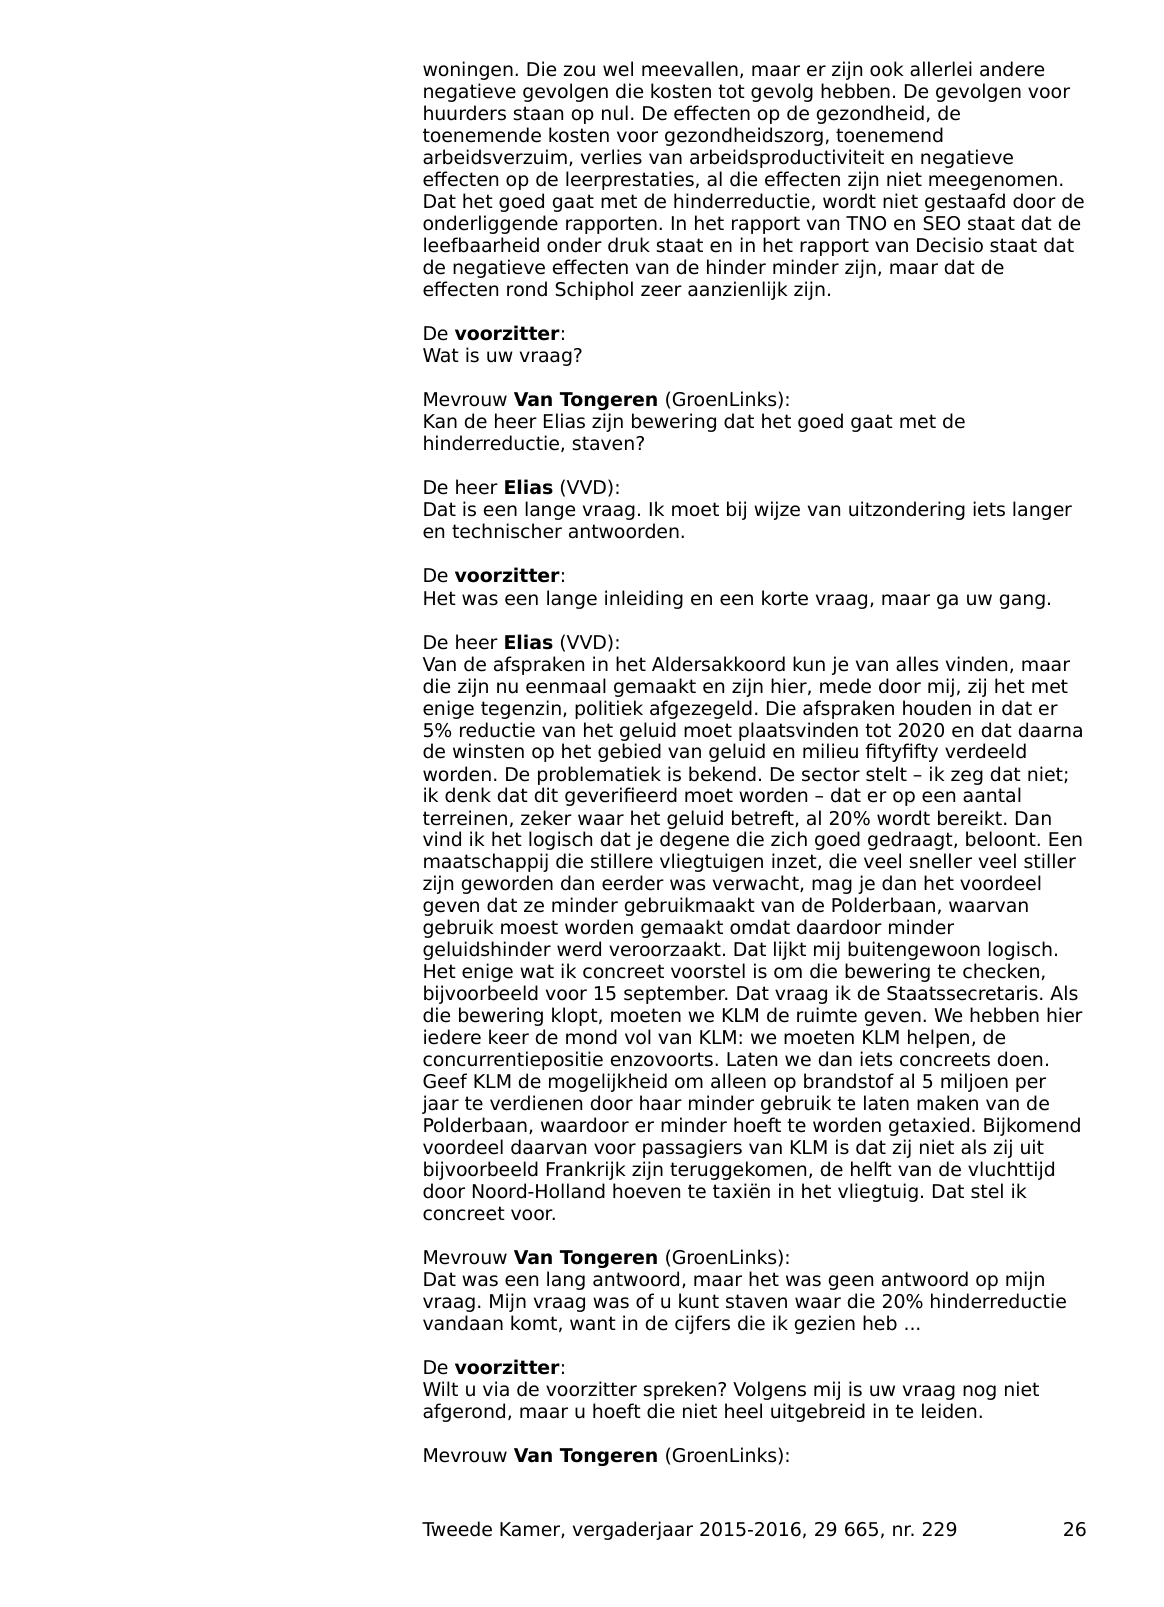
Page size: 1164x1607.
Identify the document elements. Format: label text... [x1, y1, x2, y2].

text De voorzitter: [422, 1357, 1087, 1379]
text Dat is een lange vraag. Ik moet bij wijze van uitzondering iets langer en technischer antwoorden. [422, 499, 1087, 543]
text Dat was een lang antwoord, maar het was geen antwoord op mijn vraag. Mijn vraag was of u kunt staven waar die 20% hinderreductie vandaan komt, want in de cijfers die ik gezien heb ... [422, 1269, 1087, 1335]
text woningen. Die zou wel meevallen, maar er zijn ook allerlei andere negatieve gevolgen die kosten tot gevolg hebben. De gevolgen voor huurders staan op nul. De effecten op de gezondheid, de toenemende kosten voor gezondheidszorg, toenemend arbeidsverzuim, verlies van arbeidsproductiviteit en negatieve effecten op de leerprestaties, al die effecten zijn niet meegenomen. Dat het goed gaat met de hinderreductie, wordt niet gestaafd door de onderliggende rapporten. In het rapport van TNO en SEO staat dat de leefbaarheid onder druk staat en in het rapport van Decisio staat dat de negatieve effecten van de hinder minder zijn, maar dat de effecten rond Schiphol zeer aanzienlijk zijn. [422, 59, 1087, 301]
text Mevrouw Van Tongeren (GroenLinks): [422, 1247, 1087, 1269]
text Mevrouw Van Tongeren (GroenLinks): [422, 1445, 1087, 1467]
text Het was een lange inleiding en een korte vraag, maar ga uw gang. [422, 587, 1087, 609]
text De heer Elias (VVD): [422, 477, 1087, 499]
text Van de afspraken in het Aldersakkoord kun je van alles vinden, maar die zijn nu eenmaal gemaakt en zijn hier, mede door mij, zij het met enige tegenzin, politiek afgezegeld. Die afspraken houden in dat er 5% reductie van het geluid moet plaatsvinden tot 2020 en dat daarna de winsten op het gebied van geluid en milieu fiftyfifty verdeeld worden. De problematiek is bekend. De sector stelt – ik zeg dat niet; ik denk dat dit geverifieerd moet worden – dat er op een aantal terreinen, zeker waar het geluid betreft, al 20% wordt bereikt. Dan vind ik het logisch dat je degene die zich goed gedraagt, beloont. Een maatschappij die stillere vliegtuigen inzet, die veel sneller veel stiller zijn geworden dan eerder was verwacht, mag je dan het voordeel geven dat ze minder gebruikmaakt van de Polderbaan, waarvan gebruik moest worden gemaakt omdat daardoor minder geluidshinder werd veroorzaakt. Dat lijkt mij buitengewoon logisch. Het enige wat ik concreet voorstel is om die bewering te checken, bijvoorbeeld voor 15 september. Dat vraag ik de Staatssecretaris. Als die bewering klopt, moeten we KLM de ruimte geven. We hebben hier iedere keer de mond vol van KLM: we moeten KLM helpen, de concurrentiepositie enzovoorts. Laten we dan iets concreets doen. Geef KLM de mogelijkheid om alleen op brandstof al 5 miljoen per jaar te verdienen door haar minder gebruik te laten maken van de Polderbaan, waardoor er minder hoeft te worden getaxied. Bijkomend voordeel daarvan voor passagiers van KLM is dat zij niet als zij uit bijvoorbeeld Frankrijk zijn teruggekomen, de helft van de vluchttijd door Noord-Holland hoeven te taxiën in het vliegtuig. Dat stel ik concreet voor. [422, 653, 1087, 1225]
text Mevrouw Van Tongeren (GroenLinks): [422, 389, 1087, 411]
text Wat is uw vraag? [422, 345, 1087, 367]
text Wilt u via de voorzitter spreken? Volgens mij is uw vraag nog niet afgerond, maar u hoeft die niet heel uitgebreid in te leiden. [422, 1379, 1087, 1423]
text Kan de heer Elias zijn bewering dat het goed gaat met de hinderreductie, staven? [422, 411, 1087, 455]
text De voorzitter: [422, 565, 1087, 587]
text De heer Elias (VVD): [422, 632, 1087, 653]
text De voorzitter: [422, 323, 1087, 345]
